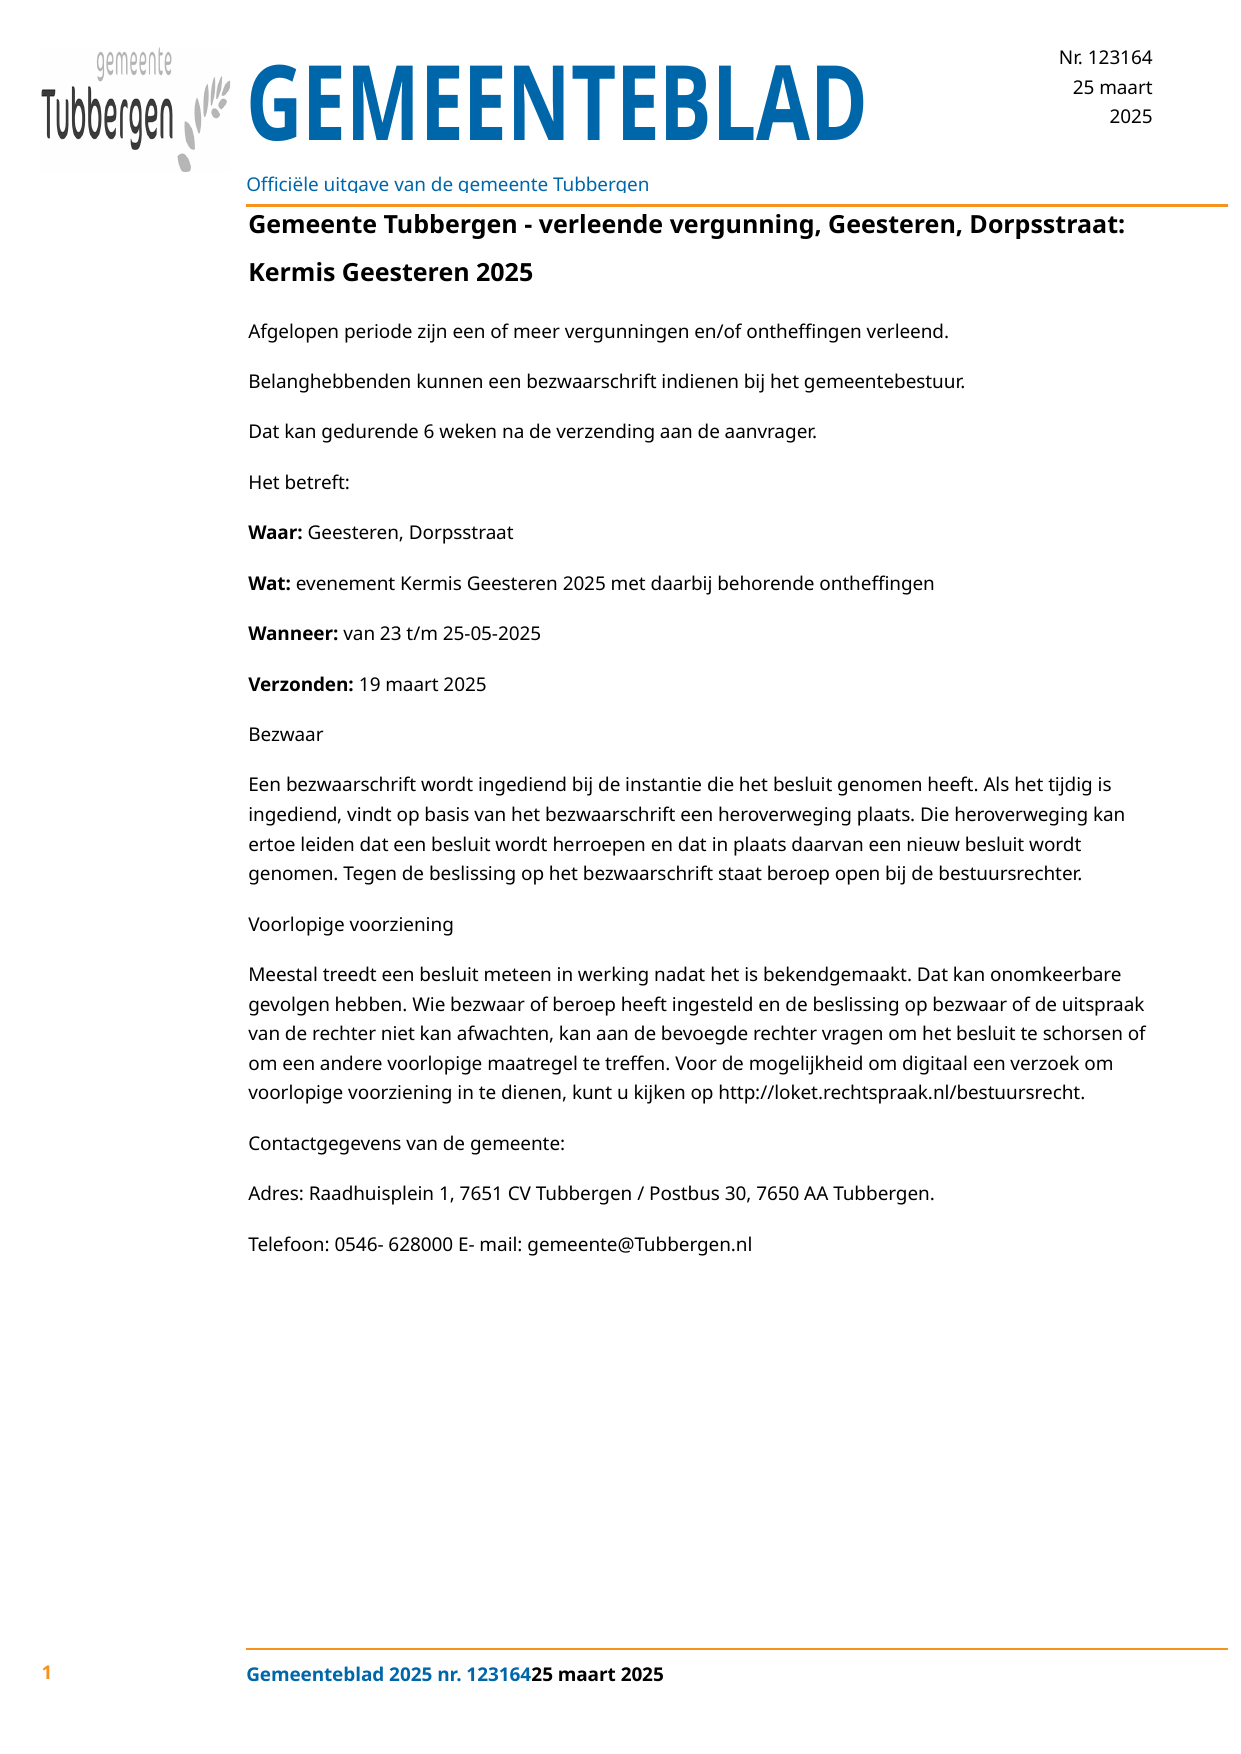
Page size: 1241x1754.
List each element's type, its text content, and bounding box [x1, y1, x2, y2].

text Verzonden: 19 maart 2025 [248, 671, 1152, 697]
text Bezwaar [248, 721, 1152, 747]
text Dat kan gedurende 6 weken na de verzending aan de aanvrager. [248, 419, 1152, 444]
text Voorlopige voorziening [248, 911, 1152, 937]
text Wat: evenement Kermis Geesteren 2025 met daarbij behorende ontheffingen [248, 570, 1152, 596]
text Gemeente Tubbergen - verleende vergunning, Geesteren, Dorpsstraat: Kermis Geesteren 2025 [248, 207, 1152, 288]
text Contactgegevens van de gemeente: [248, 1130, 1152, 1156]
text Het betreft: [248, 469, 1152, 495]
picture [41, 47, 231, 172]
text Wanneer: van 23 t/m 25-05-2025 [248, 620, 1152, 646]
text Meestal treedt een besluit meteen in werking nadat het is bekendgemaakt. Dat kan onomkeerbare gevolgen hebben. Wie bezwaar of beroep heeft ingesteld en de beslissing op bezwaar of de uitspraak van de rechter niet kan afwachten, kan aan de bevoegde rechter vragen om het besluit te schorsen of om een andere voorlopige maatregel te treffen. Voor de mogelijkheid om digitaal een verzoek om voorlopige voorziening in te dienen, kunt u kijken op http://loket.rechtspraak.nl/bestuursrecht. [248, 961, 1152, 1105]
text Adres: Raadhuisplein 1, 7651 CV Tubbergen / Postbus 30, 7650 AA Tubbergen. [248, 1180, 1152, 1206]
text Afgelopen periode zijn een of meer vergunningen en/of ontheffingen verleend. [248, 318, 1152, 344]
text Belanghebbenden kunnen een bezwaarschrift indienen bij het gemeentebestuur. [248, 368, 1152, 394]
text Een bezwaarschrift wordt ingediend bij de instantie die het besluit genomen heeft. Als het tijdig is ingediend, vindt op basis van het bezwaarschrift een heroverweging plaats. Die heroverweging kan ertoe leiden dat een besluit wordt herroepen en dat in plaats daarvan een nieuw besluit wordt genomen. Tegen de beslissing op het bezwaarschrift staat beroep open bij de bestuursrechter. [248, 772, 1152, 886]
text Telefoon: 0546- 628000 E- mail: gemeente@Tubbergen.nl [248, 1231, 1152, 1257]
text Waar: Geesteren, Dorpsstraat [248, 519, 1152, 545]
